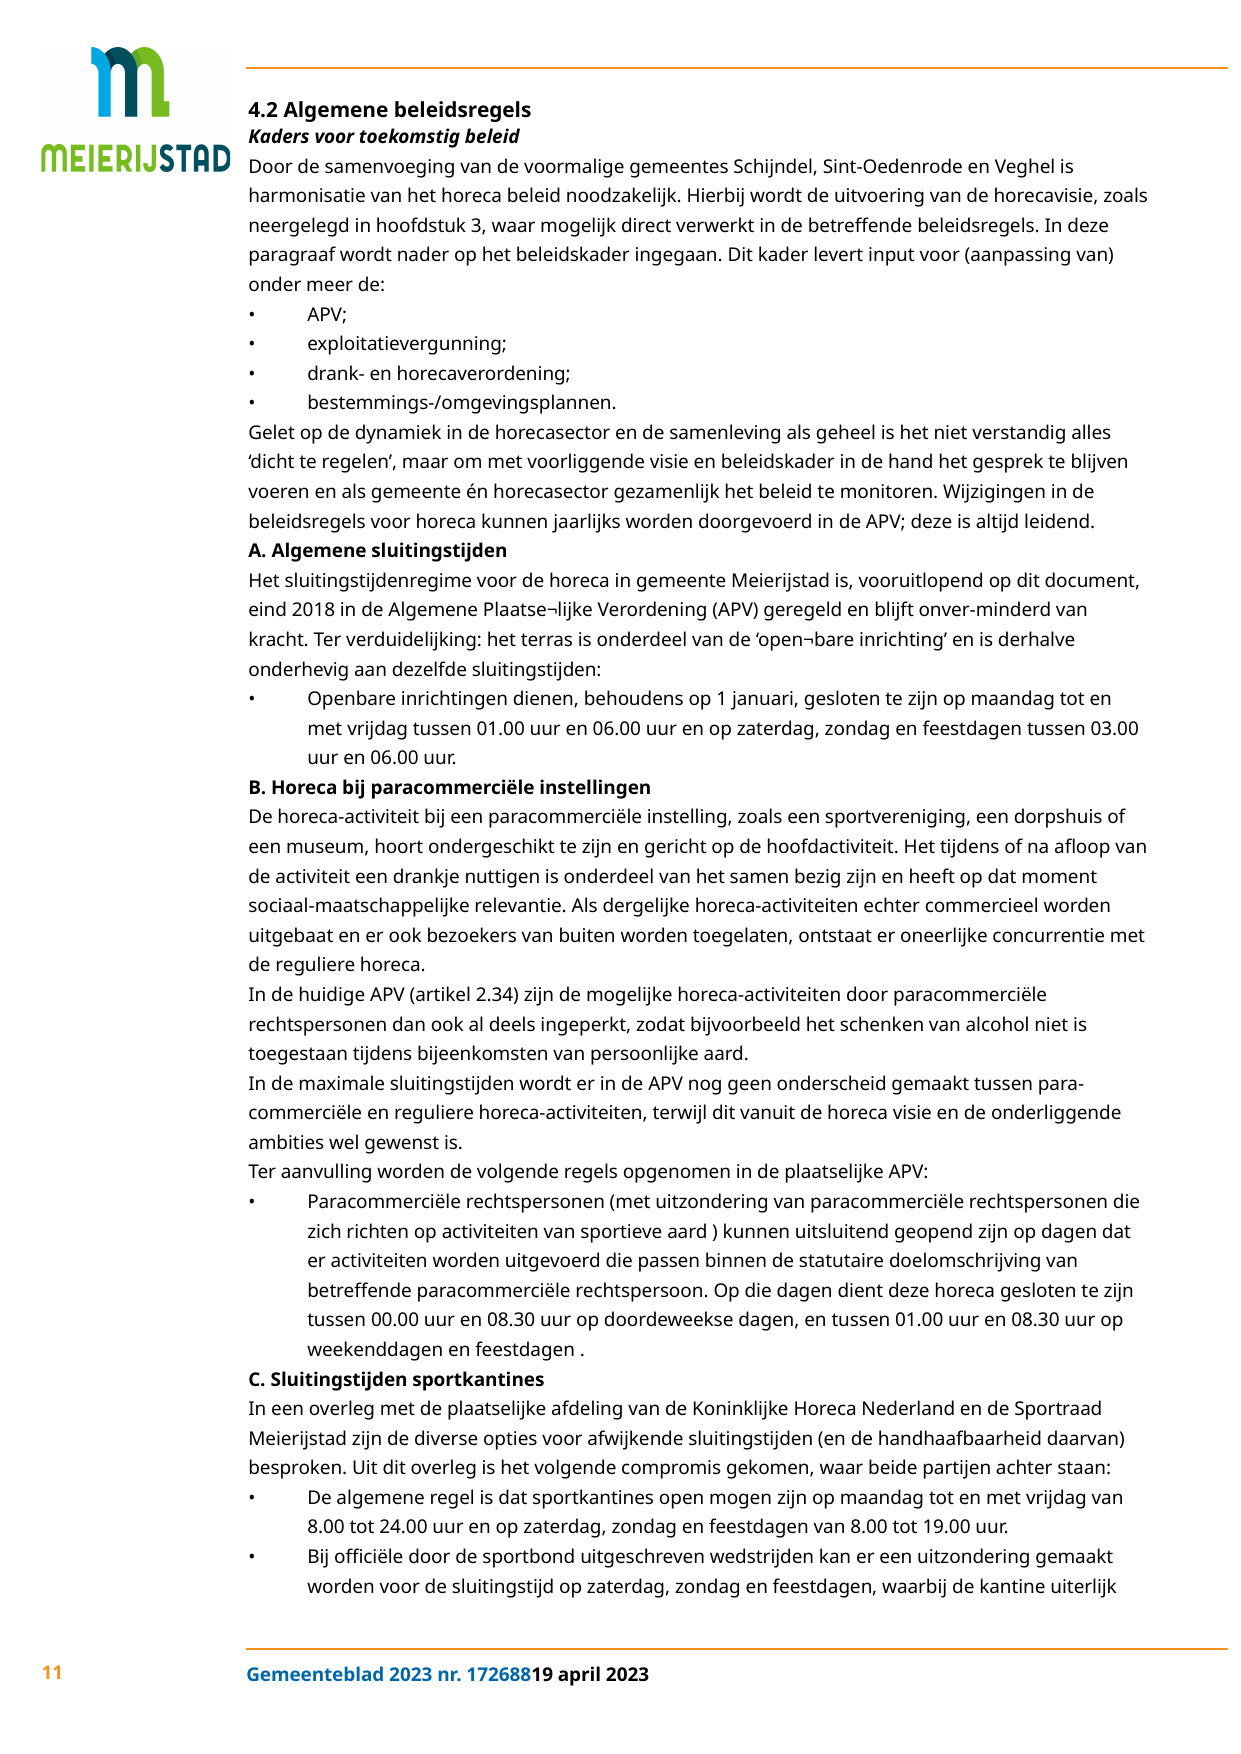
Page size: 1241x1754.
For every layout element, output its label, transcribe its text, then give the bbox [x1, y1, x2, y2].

list APV; [248, 301, 1152, 326]
list drank- en horecaverordening; [248, 360, 1152, 386]
text Ter aanvulling worden de volgende regels opgenomen in de plaatselijke APV: [248, 1159, 1152, 1184]
text B. Horeca bij paracommerciële instellingen [248, 774, 1152, 800]
list Bij officiële door de sportbond uitgeschreven wedstrijden kan er een uitzondering gemaakt worden voor de sluitingstijd op zaterdag, zondag en feestdagen, waarbij de kantine uiterlijk [248, 1543, 1152, 1598]
text In de huidige APV (artikel 2.34) zijn de mogelijke horeca-activiteiten door paracommerciële rechtspersonen dan ook al deels ingeperkt, zodat bijvoorbeeld het schenken van alcohol niet is toegestaan tijdens bijeenkomsten van persoonlijke aard. [248, 981, 1152, 1066]
list Paracommerciële rechtspersonen (met uitzondering van paracommerciële rechtspersonen die zich richten op activiteiten van sportieve aard ) kunnen uitsluitend geopend zijn op dagen dat er activiteiten worden uitgevoerd die passen binnen de statutaire doelomschrijving van betreffende paracommerciële rechtspersoon. Op die dagen dient deze horeca gesloten te zijn tussen 00.00 uur en 08.30 uur op doordeweekse dagen, en tussen 01.00 uur en 08.30 uur op weekenddagen en feestdagen . [248, 1188, 1152, 1362]
text Door de samenvoeging van de voormalige gemeentes Schijndel, Sint-Oedenrode en Veghel is harmonisatie van het horeca beleid noodzakelijk. Hierbij wordt de uitvoering van de horecavisie, zoals neergelegd in hoofdstuk 3, waar mogelijk direct verwerkt in de betreffende beleidsregels. In deze paragraaf wordt nader op het beleidskader ingegaan. Dit kader levert input voor (aanpassing van) onder meer de: [248, 153, 1152, 297]
text In een overleg met de plaatselijke afdeling van de Koninklijke Horeca Nederland en de Sportraad Meierijstad zijn de diverse opties voor afwijkende sluitingstijden (en de handhaafbaarheid daarvan) besproken. Uit dit overleg is het volgende compromis gekomen, waar beide partijen achter staan: [248, 1395, 1152, 1480]
text De horeca-activiteit bij een paracommerciële instelling, zoals een sportvereniging, een dorpshuis of een museum, hoort ondergeschikt te zijn en gericht op de hoofdactiviteit. Het tijdens of na afloop van de activiteit een drankje nuttigen is onderdeel van het samen bezig zijn en heeft op dat moment sociaal-maatschappelijke relevantie. Als dergelijke horeca-activiteiten echter commercieel worden uitgebaat en er ook bezoekers van buiten worden toegelaten, ontstaat er oneerlijke concurrentie met de reguliere horeca. [248, 804, 1152, 977]
text Het sluitingstijdenregime voor de horeca in gemeente Meierijstad is, vooruitlopend op dit document, eind 2018 in de Algemene Plaatse¬lijke Verordening (APV) geregeld en blijft onver-minderd van kracht. Ter verduidelijking: het terras is onderdeel van de ‘open¬bare inrichting’ en is derhalve onderhevig aan dezelfde sluitingstijden: [248, 567, 1152, 681]
list De algemene regel is dat sportkantines open mogen zijn op maandag tot en met vrijdag van 8.00 tot 24.00 uur en op zaterdag, zondag en feestdagen van 8.00 tot 19.00 uur. [248, 1484, 1152, 1539]
text A. Algemene sluitingstijden [248, 537, 1152, 563]
list Openbare inrichtingen dienen, behoudens op 1 januari, gesloten te zijn op maandag tot en met vrijdag tussen 01.00 uur en 06.00 uur en op zaterdag, zondag en feestdagen tussen 03.00 uur en 06.00 uur. [248, 685, 1152, 770]
list exploitatievergunning; [248, 330, 1152, 356]
list bestemmings-/omgevingsplannen. [248, 389, 1152, 415]
text In de maximale sluitingstijden wordt er in de APV nog geen onderscheid gemaakt tussen para-commerciële en reguliere horeca-activiteiten, terwijl dit vanuit de horeca visie en de onderliggende ambities wel gewenst is. [248, 1070, 1152, 1155]
picture [41, 47, 231, 172]
text C. Sluitingstijden sportkantines [248, 1366, 1152, 1391]
text Kaders voor toekomstig beleid [248, 123, 1152, 149]
text Gelet op de dynamiek in de horecasector en de samenleving als geheel is het niet verstandig alles ‘dicht te regelen’, maar om met voorliggende visie en beleidskader in de hand het gesprek te blijven voeren en als gemeente én horecasector gezamenlijk het beleid te monitoren. Wijzigingen in de beleidsregels voor horeca kunnen jaarlijks worden doorgevoerd in de APV; deze is altijd leidend. [248, 419, 1152, 533]
text 4.2 Algemene beleidsregels [248, 95, 1152, 123]
